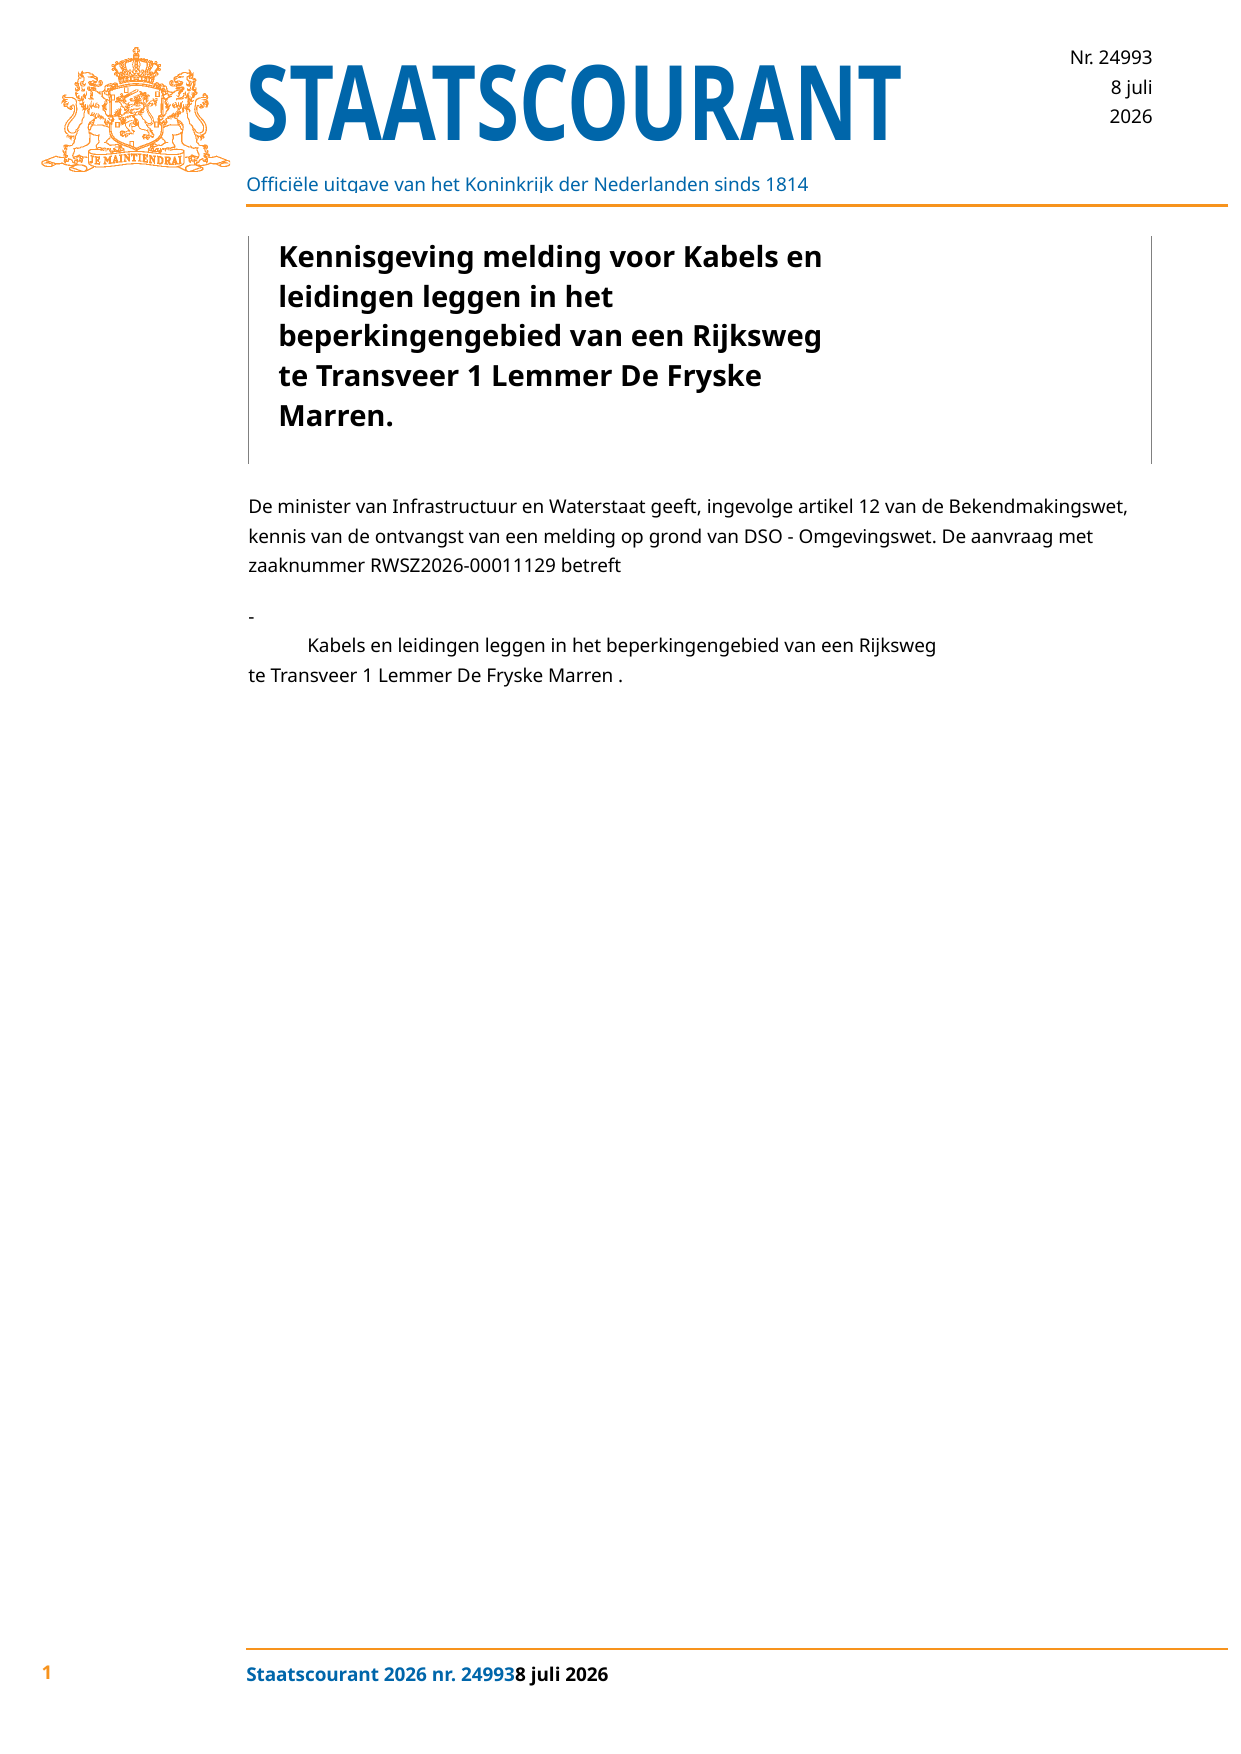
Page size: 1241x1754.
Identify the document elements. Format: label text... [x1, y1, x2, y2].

list Kabels en leidingen leggen in het beperkingengebied van een Rijksweg [248, 632, 1152, 658]
table_header [850, 414, 1151, 464]
table_header [850, 236, 912, 413]
picture [912, 236, 1090, 414]
table_header [1090, 236, 1151, 413]
text te Transveer 1 Lemmer De Fryske Marren . [248, 662, 1152, 688]
picture [41, 47, 231, 172]
table_header Kennisgeving melding voor Kabels en leidingen leggen in het beperkingengebied van een Rijksweg te Transveer 1 Lemmer De Fryske Marren. [249, 236, 850, 464]
text De minister van Infrastructuur en Waterstaat geeft, ingevolge artikel 12 van de Bekendmakingswet, kennis van de ontvangst van een melding op grond van DSO - Omgevingswet. De aanvraag met zaaknummer RWSZ2026-00011129 betreft [248, 493, 1152, 578]
